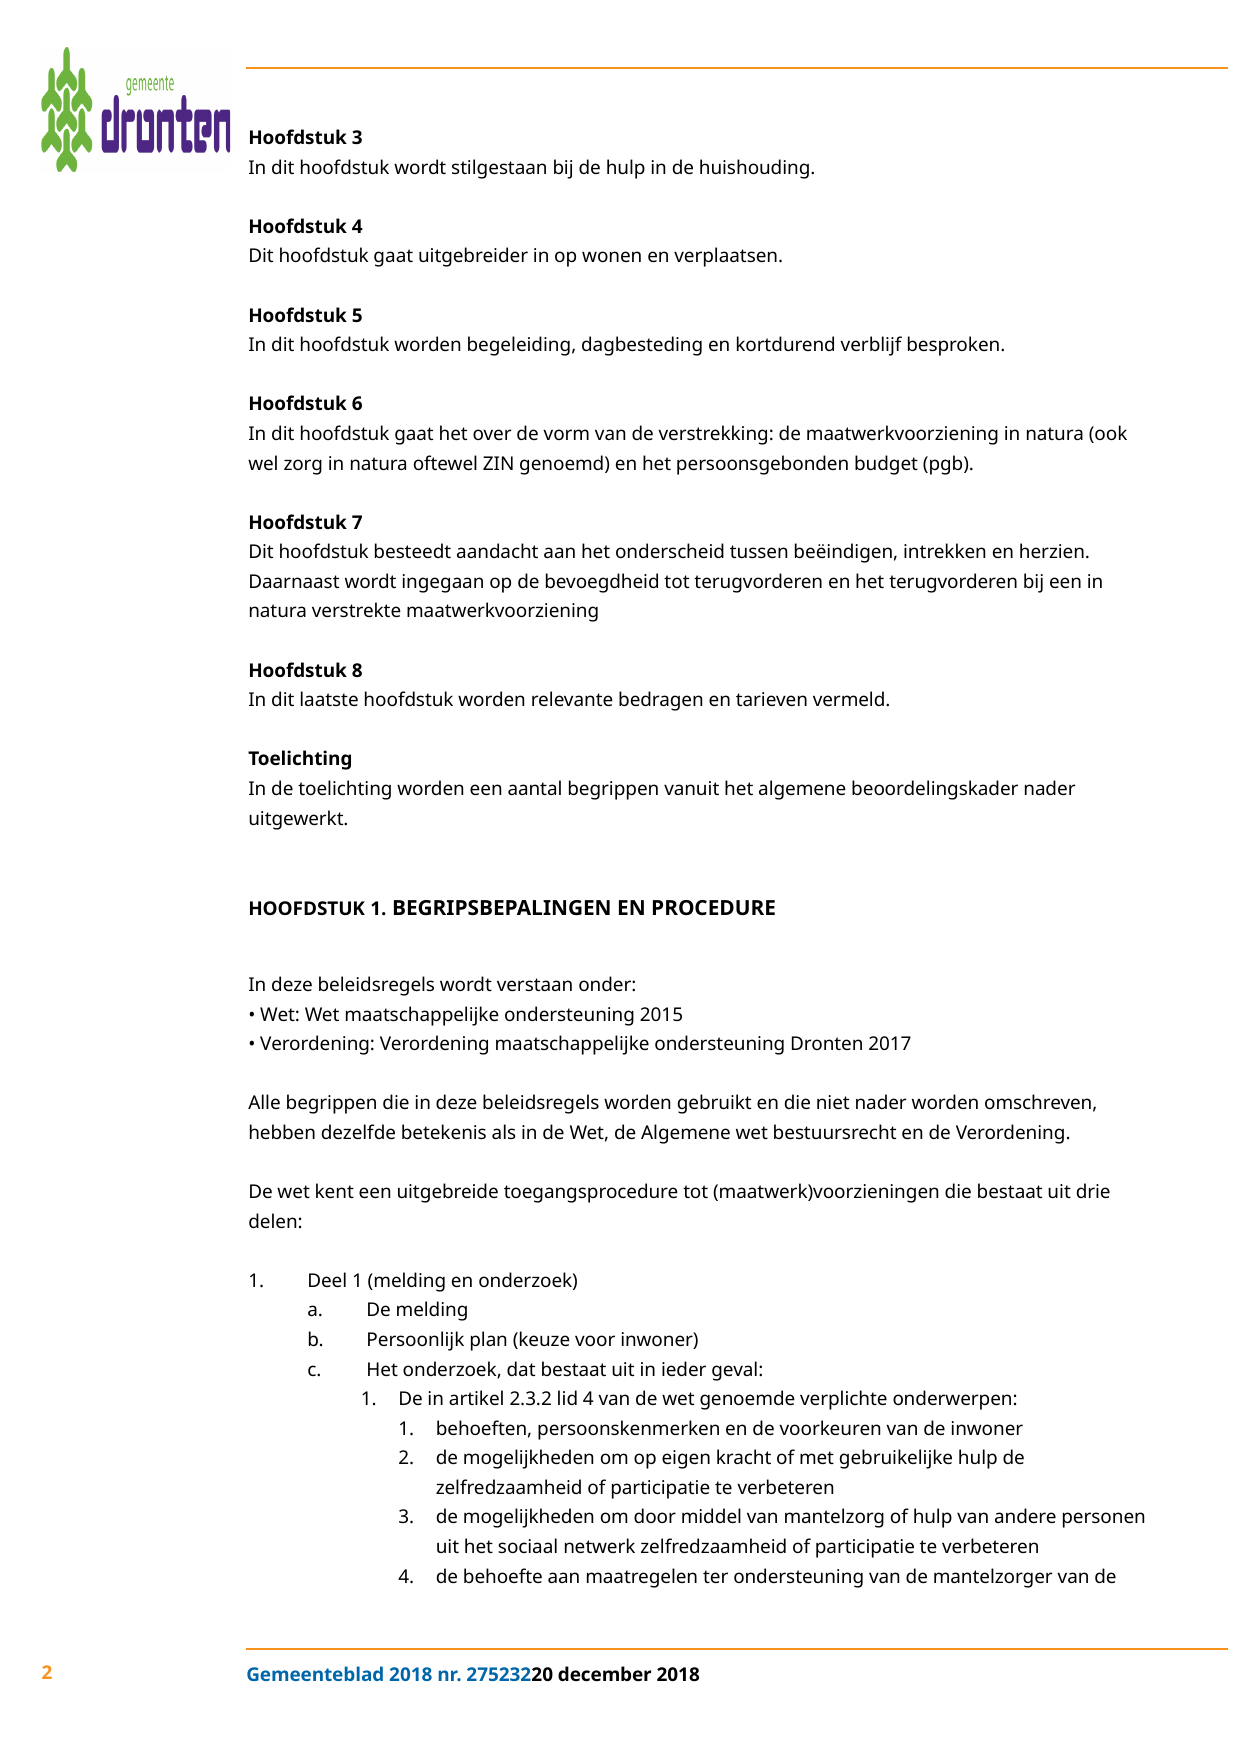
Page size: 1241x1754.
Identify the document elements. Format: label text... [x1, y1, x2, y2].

text In dit hoofdstuk wordt stilgestaan bij de hulp in de huishouding. [248, 154, 1152, 180]
list De melding [307, 1297, 1152, 1322]
text In deze beleidsregels wordt verstaan onder: [248, 971, 1152, 997]
text Dit hoofdstuk gaat uitgebreider in op wonen en verplaatsen. [248, 243, 1152, 268]
list behoeften, persoonskenmerken en de voorkeuren van de inwoner [398, 1415, 1152, 1441]
list Deel 1 (melding en onderzoek) [248, 1267, 1152, 1293]
text In de toelichting worden een aantal begrippen vanuit het algemene beoordelingskader nader uitgewerkt. [248, 775, 1152, 831]
text • Wet: Wet maatschappelijke ondersteuning 2015 [248, 1001, 1152, 1027]
text Dit hoofdstuk besteedt aandacht aan het onderscheid tussen beëindigen, intrekken en herzien. Daarnaast wordt ingegaan op de bevoegdheid tot terugvorderen en het terugvorderen bij een in natura verstrekte maatwerkvoorziening [248, 538, 1152, 623]
list Het onderzoek, dat bestaat uit in ieder geval: [307, 1356, 1152, 1382]
text In dit laatste hoofdstuk worden relevante bedragen en tarieven vermeld. [248, 686, 1152, 712]
list de mogelijkheden om op eigen kracht of met gebruikelijke hulp de zelfredzaamheid of participatie te verbeteren [398, 1444, 1152, 1500]
text De wet kent een uitgebreide toegangsprocedure tot (maatwerk)voorzieningen die bestaat uit drie delen: [248, 1178, 1152, 1234]
text HOOFDSTUK 1. BEGRIPSBEPALINGEN EN PROCEDURE [248, 893, 1152, 922]
text In dit hoofdstuk worden begeleiding, dagbesteding en kortdurend verblijf besproken. [248, 331, 1152, 357]
text Hoofdstuk 4 [248, 213, 1152, 239]
text Hoofdstuk 6 [248, 391, 1152, 416]
picture [41, 47, 231, 172]
text • Verordening: Verordening maatschappelijke ondersteuning Dronten 2017 [248, 1030, 1152, 1056]
list Persoonlijk plan (keuze voor inwoner) [307, 1326, 1152, 1352]
text Hoofdstuk 5 [248, 302, 1152, 328]
text Hoofdstuk 3 [248, 124, 1152, 150]
list de behoefte aan maatregelen ter ondersteuning van de mantelzorger van de [398, 1563, 1152, 1589]
text In dit hoofdstuk gaat het over de vorm van de verstrekking: de maatwerkvoorziening in natura (ook wel zorg in natura oftewel ZIN genoemd) en het persoonsgebonden budget (pgb). [248, 420, 1152, 476]
text Hoofdstuk 7 [248, 509, 1152, 535]
list De in artikel 2.3.2 lid 4 van de wet genoemde verplichte onderwerpen: [361, 1385, 1152, 1411]
list de mogelijkheden om door middel van mantelzorg of hulp van andere personen uit het sociaal netwerk zelfredzaamheid of participatie te verbeteren [398, 1504, 1152, 1559]
text Toelichting [248, 746, 1152, 771]
text Hoofdstuk 8 [248, 657, 1152, 683]
text Alle begrippen die in deze beleidsregels worden gebruikt en die niet nader worden omschreven, hebben dezelfde betekenis als in de Wet, de Algemene wet bestuursrecht en de Verordening. [248, 1089, 1152, 1145]
